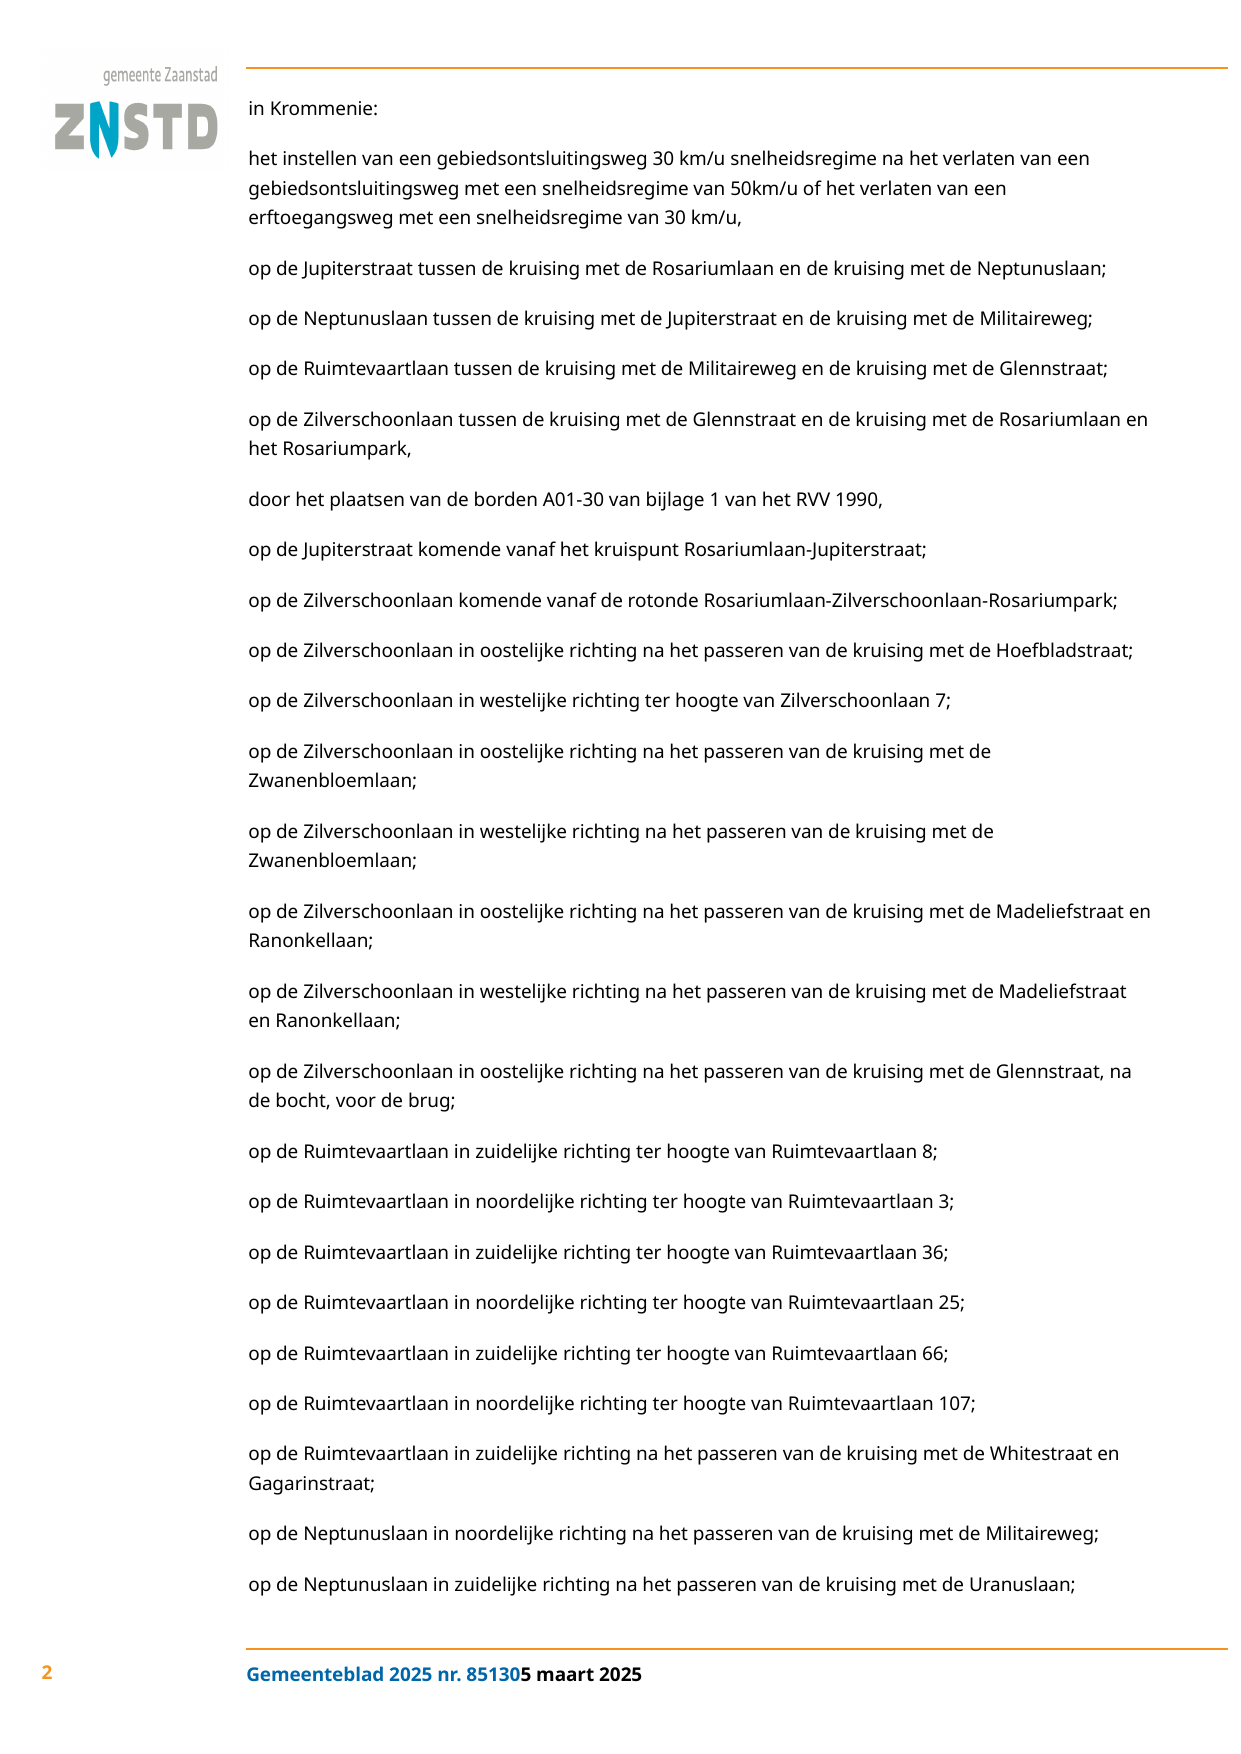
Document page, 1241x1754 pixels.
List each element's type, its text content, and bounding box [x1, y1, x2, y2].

picture [41, 47, 231, 172]
text op de Neptunuslaan in noordelijke richting na het passeren van de kruising met de Militaireweg; [248, 1521, 1152, 1546]
text door het plaatsen van de borden A01-30 van bijlage 1 van het RVV 1990, [248, 486, 1152, 512]
text het instellen van een gebiedsontsluitingsweg 30 km/u snelheidsregime na het verlaten van een gebiedsontsluitingsweg met een snelheidsregime van 50km/u of het verlaten van een erftoegangsweg met een snelheidsregime van 30 km/u, [248, 145, 1152, 230]
text op de Neptunuslaan in zuidelijke richting na het passeren van de kruising met de Uranuslaan; [248, 1571, 1152, 1597]
text op de Zilverschoonlaan in oostelijke richting na het passeren van de kruising met de Madeliefstraat en Ranonkellaan; [248, 898, 1152, 953]
text op de Zilverschoonlaan in westelijke richting na het passeren van de kruising met de Madeliefstraat en Ranonkellaan; [248, 978, 1152, 1033]
text op de Ruimtevaartlaan tussen de kruising met de Militaireweg en de kruising met de Glennstraat; [248, 356, 1152, 381]
text op de Ruimtevaartlaan in zuidelijke richting na het passeren van de kruising met de Whitestraat en Gagarinstraat; [248, 1441, 1152, 1496]
text op de Ruimtevaartlaan in noordelijke richting ter hoogte van Ruimtevaartlaan 25; [248, 1289, 1152, 1315]
text op de Zilverschoonlaan in oostelijke richting na het passeren van de kruising met de Hoefbladstraat; [248, 637, 1152, 663]
text op de Ruimtevaartlaan in zuidelijke richting ter hoogte van Ruimtevaartlaan 8; [248, 1138, 1152, 1164]
text op de Zilverschoonlaan komende vanaf de rotonde Rosariumlaan-Zilverschoonlaan-Rosariumpark; [248, 587, 1152, 613]
text op de Jupiterstraat komende vanaf het kruispunt Rosariumlaan-Jupiterstraat; [248, 536, 1152, 562]
text in Krommenie: [248, 95, 1152, 121]
text op de Zilverschoonlaan in westelijke richting na het passeren van de kruising met de Zwanenbloemlaan; [248, 818, 1152, 873]
text op de Jupiterstraat tussen de kruising met de Rosariumlaan en de kruising met de Neptunuslaan; [248, 255, 1152, 281]
text op de Ruimtevaartlaan in zuidelijke richting ter hoogte van Ruimtevaartlaan 36; [248, 1239, 1152, 1265]
text op de Zilverschoonlaan in westelijke richting ter hoogte van Zilverschoonlaan 7; [248, 688, 1152, 713]
text op de Zilverschoonlaan in oostelijke richting na het passeren van de kruising met de Glennstraat, na de bocht, voor de brug; [248, 1058, 1152, 1113]
text op de Ruimtevaartlaan in noordelijke richting ter hoogte van Ruimtevaartlaan 3; [248, 1188, 1152, 1214]
text op de Ruimtevaartlaan in zuidelijke richting ter hoogte van Ruimtevaartlaan 66; [248, 1340, 1152, 1366]
text op de Zilverschoonlaan in oostelijke richting na het passeren van de kruising met de Zwanenbloemlaan; [248, 738, 1152, 793]
text op de Neptunuslaan tussen de kruising met de Jupiterstraat en de kruising met de Militaireweg; [248, 305, 1152, 331]
text op de Ruimtevaartlaan in noordelijke richting ter hoogte van Ruimtevaartlaan 107; [248, 1390, 1152, 1416]
text op de Zilverschoonlaan tussen de kruising met de Glennstraat en de kruising met de Rosariumlaan en het Rosariumpark, [248, 406, 1152, 461]
